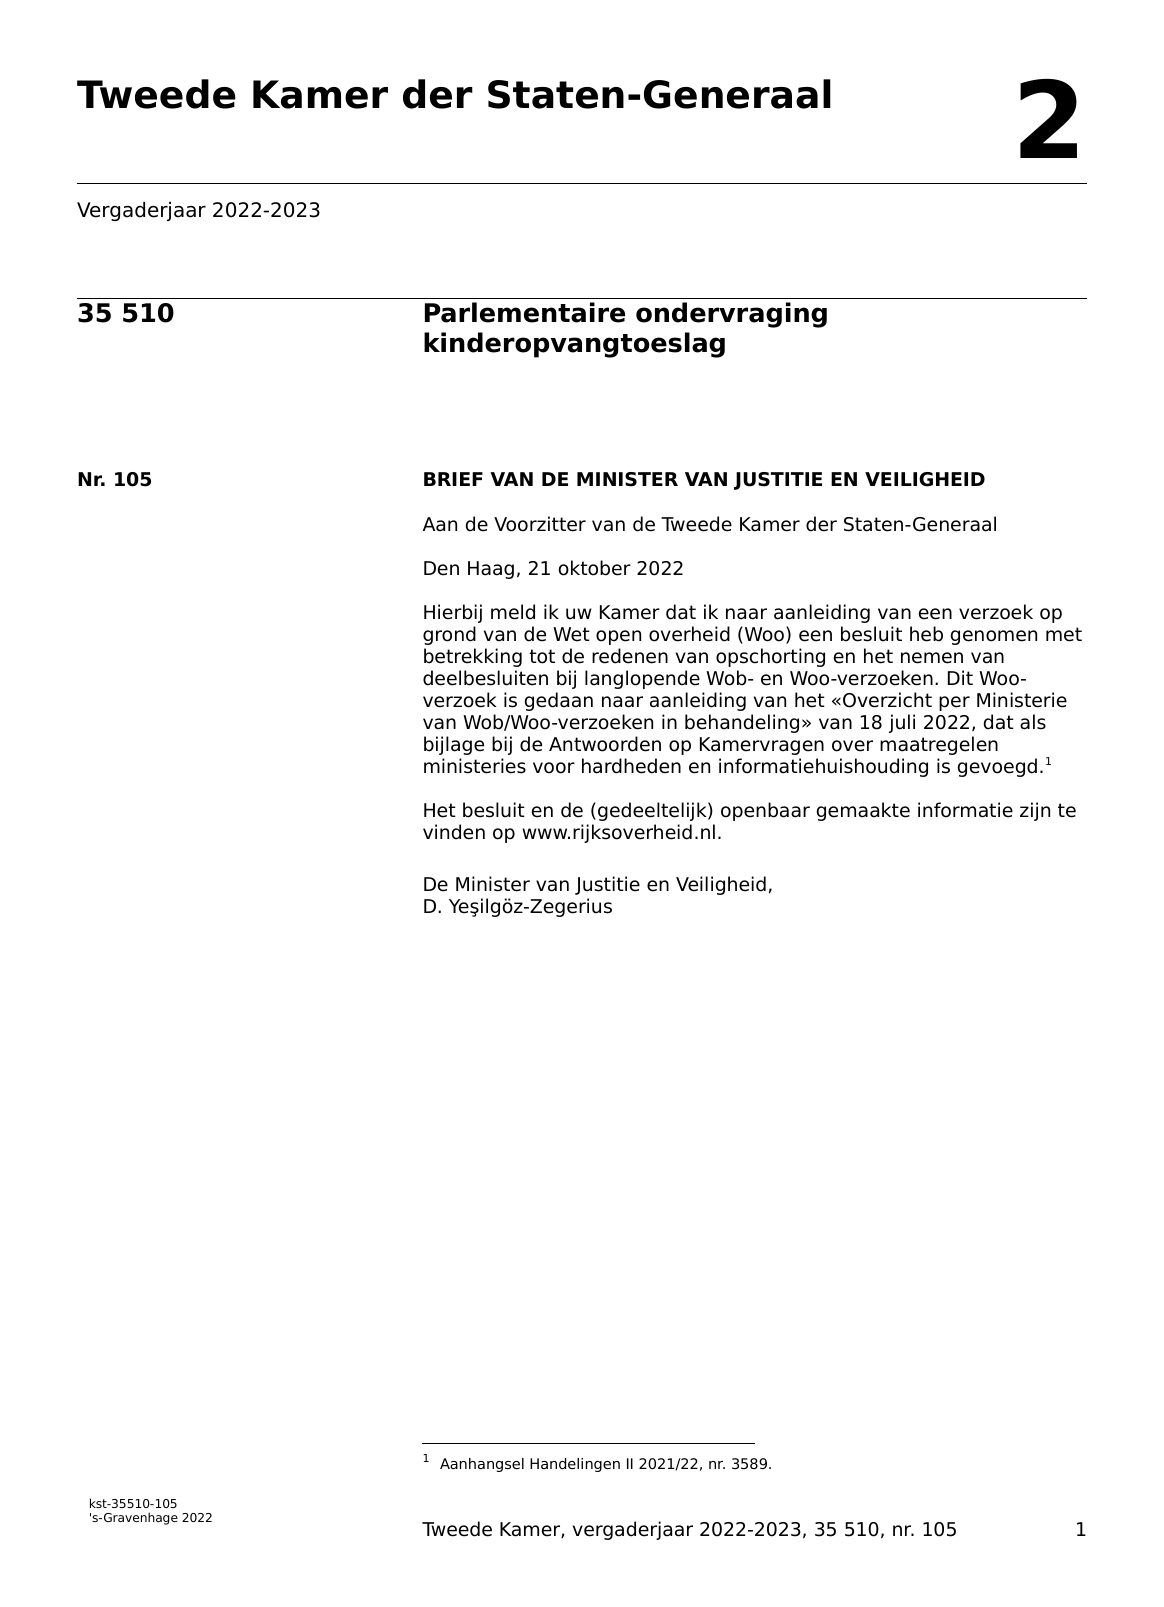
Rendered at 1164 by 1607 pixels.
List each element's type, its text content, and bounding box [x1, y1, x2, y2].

text kst-35510-105 [88, 1497, 323, 1511]
text 's-Gravenhage 2022 [88, 1511, 323, 1525]
text De Minister van Justitie en Veiligheid, D. Yeşilgöz-Zegerius [422, 874, 1087, 918]
table_header Tweede Kamer der Staten-Generaal [77, 59, 886, 183]
text Den Haag, 21 oktober 2022 [422, 558, 1087, 580]
text Aanhangsel Handelingen II 2021/22, nr. 3589. [422, 1452, 1087, 1474]
table_header 2 [886, 59, 1087, 183]
subtitle 35 510 Parlementaire ondervraging kinderopvangtoeslag [77, 299, 1087, 358]
subtitle Nr. 105 BRIEF VAN DE MINISTER VAN JUSTITIE EN VEILIGHEID [77, 469, 1087, 491]
table_cell Vergaderjaar 2022-2023 [77, 184, 1087, 298]
text Hierbij meld ik uw Kamer dat ik naar aanleiding van een verzoek op grond van de Wet open overheid (Woo) een besluit heb genomen met betrekking tot de redenen van opschorting en het nemen van deelbesluiten bij langlopende Wob- en Woo-verzoeken. Dit Woo-verzoek is gedaan naar aanleiding van het «Overzicht per Ministerie van Wob/Woo-verzoeken in behandeling» van 18 juli 2022, dat als bijlage bij de Antwoorden op Kamervragen over maatregelen ministeries voor hardheden en informatiehuishouding is gevoegd. [422, 602, 1087, 778]
text Aan de Voorzitter van de Tweede Kamer der Staten-Generaal [422, 513, 1087, 536]
text Het besluit en de (gedeeltelijk) openbaar gemaakte informatie zijn te vinden op www.rijksoverheid.nl. [422, 800, 1087, 844]
